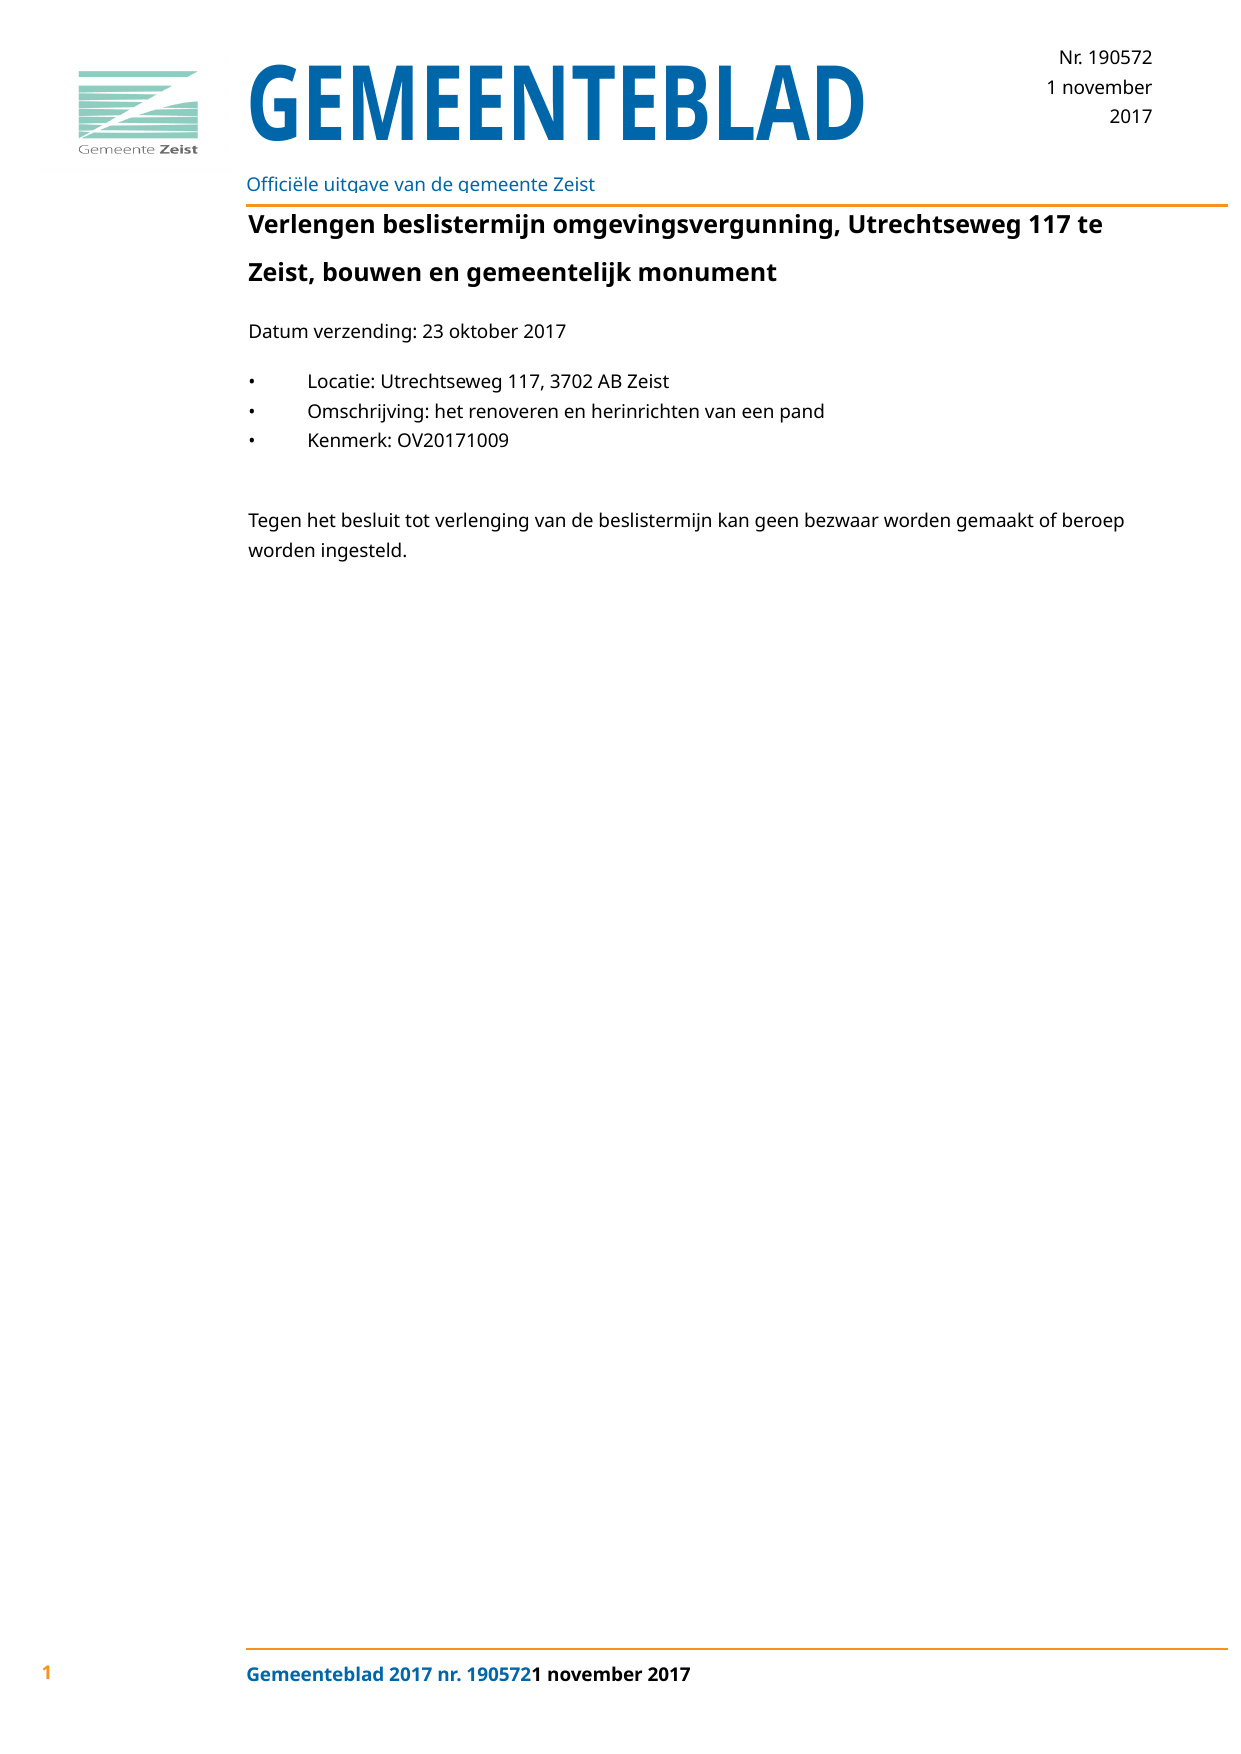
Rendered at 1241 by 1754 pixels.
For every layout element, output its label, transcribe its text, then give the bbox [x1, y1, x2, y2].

text Tegen het besluit tot verlenging van de beslistermijn kan geen bezwaar worden gemaakt of beroep worden ingesteld. [248, 507, 1152, 563]
list Omschrijving: het renoveren en herinrichten van een pand [248, 398, 1152, 424]
list Locatie: Utrechtseweg 117, 3702 AB Zeist [248, 368, 1152, 394]
picture [41, 47, 231, 172]
list Kenmerk: OV20171009 [248, 427, 1152, 453]
text Datum verzending: 23 oktober 2017 [248, 318, 1152, 344]
text Verlengen beslistermijn omgevingsvergunning, Utrechtseweg 117 te Zeist, bouwen en gemeentelijk monument [248, 207, 1152, 288]
